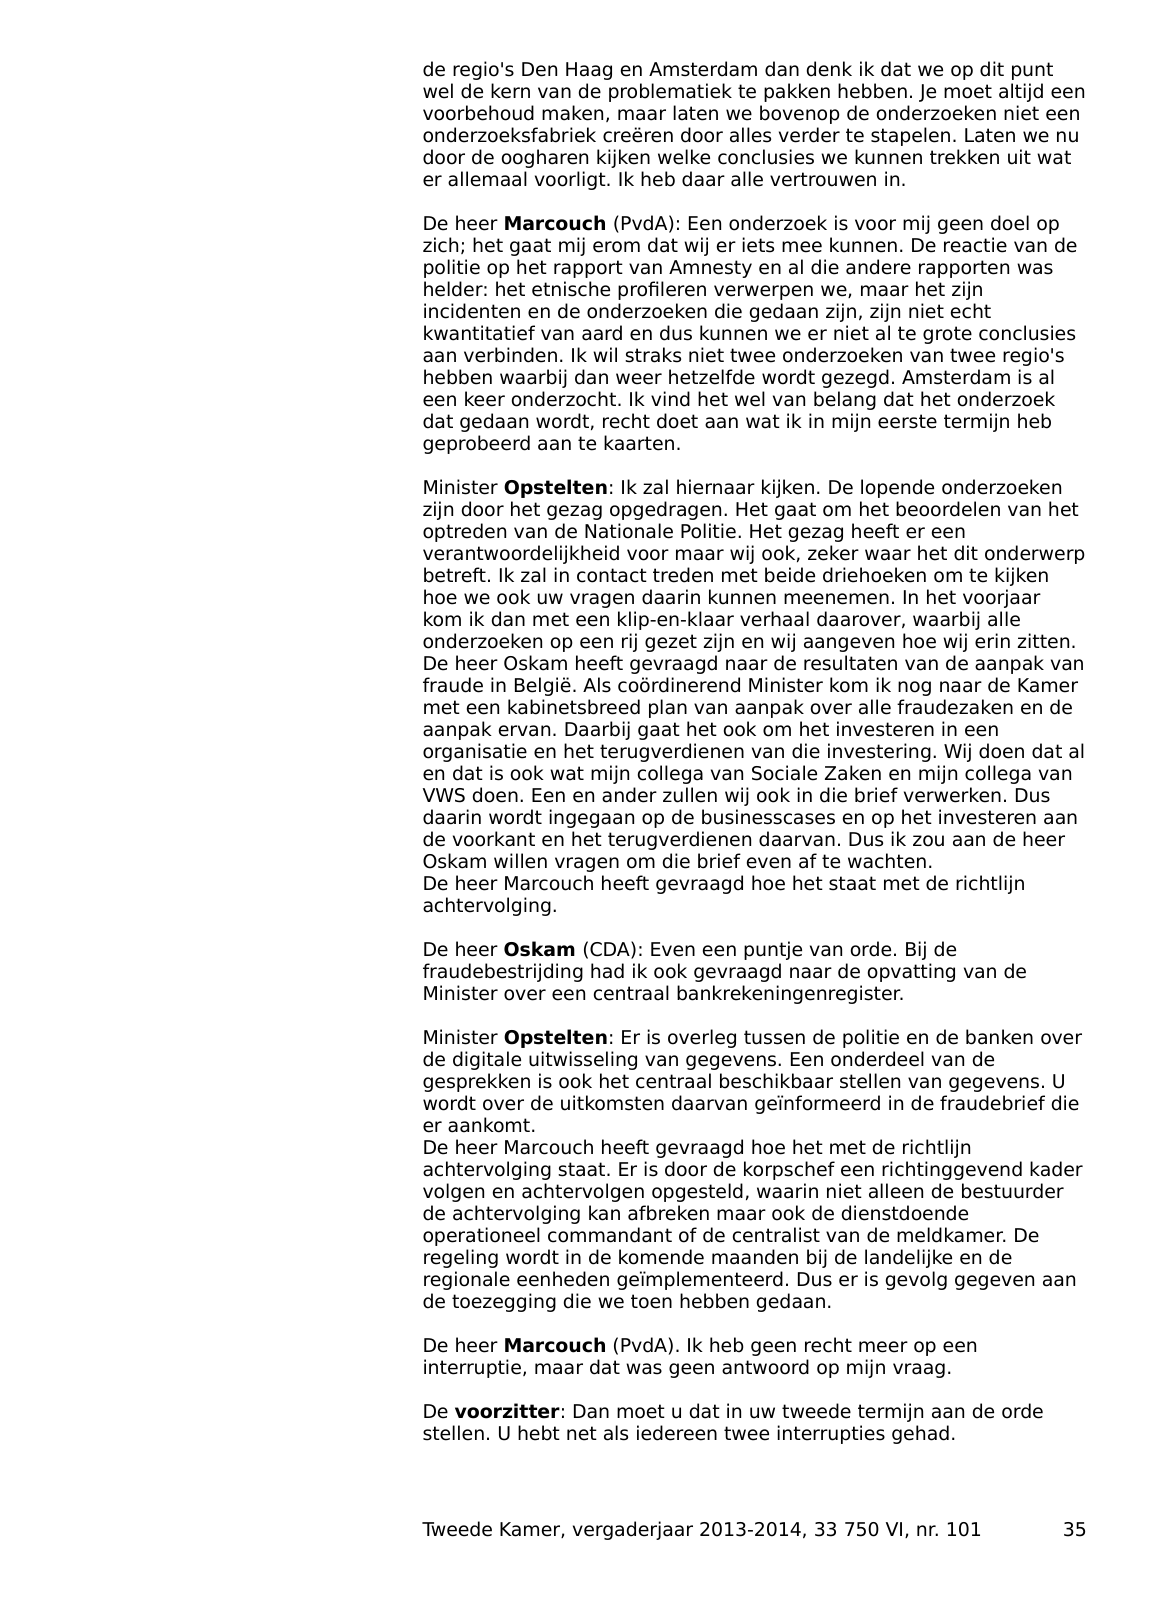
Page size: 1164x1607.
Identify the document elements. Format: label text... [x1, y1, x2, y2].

text De heer Oskam (CDA): Even een puntje van orde. Bij de fraudebestrijding had ik ook gevraagd naar de opvatting van de Minister over een centraal bankrekeningenregister. [422, 939, 1087, 1005]
text De heer Marcouch heeft gevraagd hoe het met de richtlijn achtervolging staat. Er is door de korpschef een richtinggevend kader volgen en achtervolgen opgesteld, waarin niet alleen de bestuurder de achtervolging kan afbreken maar ook de dienstdoende operationeel commandant of de centralist van de meldkamer. De regeling wordt in de komende maanden bij de landelijke en de regionale eenheden geïmplementeerd. Dus er is gevolg gegeven aan de toezegging die we toen hebben gedaan. [422, 1137, 1087, 1313]
text de regio's Den Haag en Amsterdam dan denk ik dat we op dit punt wel de kern van de problematiek te pakken hebben. Je moet altijd een voorbehoud maken, maar laten we bovenop de onderzoeken niet een onderzoeksfabriek creëren door alles verder te stapelen. Laten we nu door de oogharen kijken welke conclusies we kunnen trekken uit wat er allemaal voorligt. Ik heb daar alle vertrouwen in. [422, 59, 1087, 191]
text De voorzitter: Dan moet u dat in uw tweede termijn aan de orde stellen. U hebt net als iedereen twee interrupties gehad. [422, 1401, 1087, 1445]
text Minister Opstelten: Er is overleg tussen de politie en de banken over de digitale uitwisseling van gegevens. Een onderdeel van de gesprekken is ook het centraal beschikbaar stellen van gegevens. U wordt over de uitkomsten daarvan geïnformeerd in de fraudebrief die er aankomt. [422, 1027, 1087, 1137]
text De heer Marcouch heeft gevraagd hoe het staat met de richtlijn achtervolging. [422, 873, 1087, 917]
text De heer Oskam heeft gevraagd naar de resultaten van de aanpak van fraude in België. Als coördinerend Minister kom ik nog naar de Kamer met een kabinetsbreed plan van aanpak over alle fraudezaken en de aanpak ervan. Daarbij gaat het ook om het investeren in een organisatie en het terugverdienen van die investering. Wij doen dat al en dat is ook wat mijn collega van Sociale Zaken en mijn collega van VWS doen. Een en ander zullen wij ook in die brief verwerken. Dus daarin wordt ingegaan op de businesscases en op het investeren aan de voorkant en het terugverdienen daarvan. Dus ik zou aan de heer Oskam willen vragen om die brief even af te wachten. [422, 653, 1087, 873]
text Minister Opstelten: Ik zal hiernaar kijken. De lopende onderzoeken zijn door het gezag opgedragen. Het gaat om het beoordelen van het optreden van de Nationale Politie. Het gezag heeft er een verantwoordelijkheid voor maar wij ook, zeker waar het dit onderwerp betreft. Ik zal in contact treden met beide driehoeken om te kijken hoe we ook uw vragen daarin kunnen meenemen. In het voorjaar kom ik dan met een klip-en-klaar verhaal daarover, waarbij alle onderzoeken op een rij gezet zijn en wij aangeven hoe wij erin zitten. [422, 477, 1087, 653]
text De heer Marcouch (PvdA): Een onderzoek is voor mij geen doel op zich; het gaat mij erom dat wij er iets mee kunnen. De reactie van de politie op het rapport van Amnesty en al die andere rapporten was helder: het etnische profileren verwerpen we, maar het zijn incidenten en de onderzoeken die gedaan zijn, zijn niet echt kwantitatief van aard en dus kunnen we er niet al te grote conclusies aan verbinden. Ik wil straks niet twee onderzoeken van twee regio's hebben waarbij dan weer hetzelfde wordt gezegd. Amsterdam is al een keer onderzocht. Ik vind het wel van belang dat het onderzoek dat gedaan wordt, recht doet aan wat ik in mijn eerste termijn heb geprobeerd aan te kaarten. [422, 213, 1087, 455]
text De heer Marcouch (PvdA). Ik heb geen recht meer op een interruptie, maar dat was geen antwoord op mijn vraag. [422, 1335, 1087, 1379]
